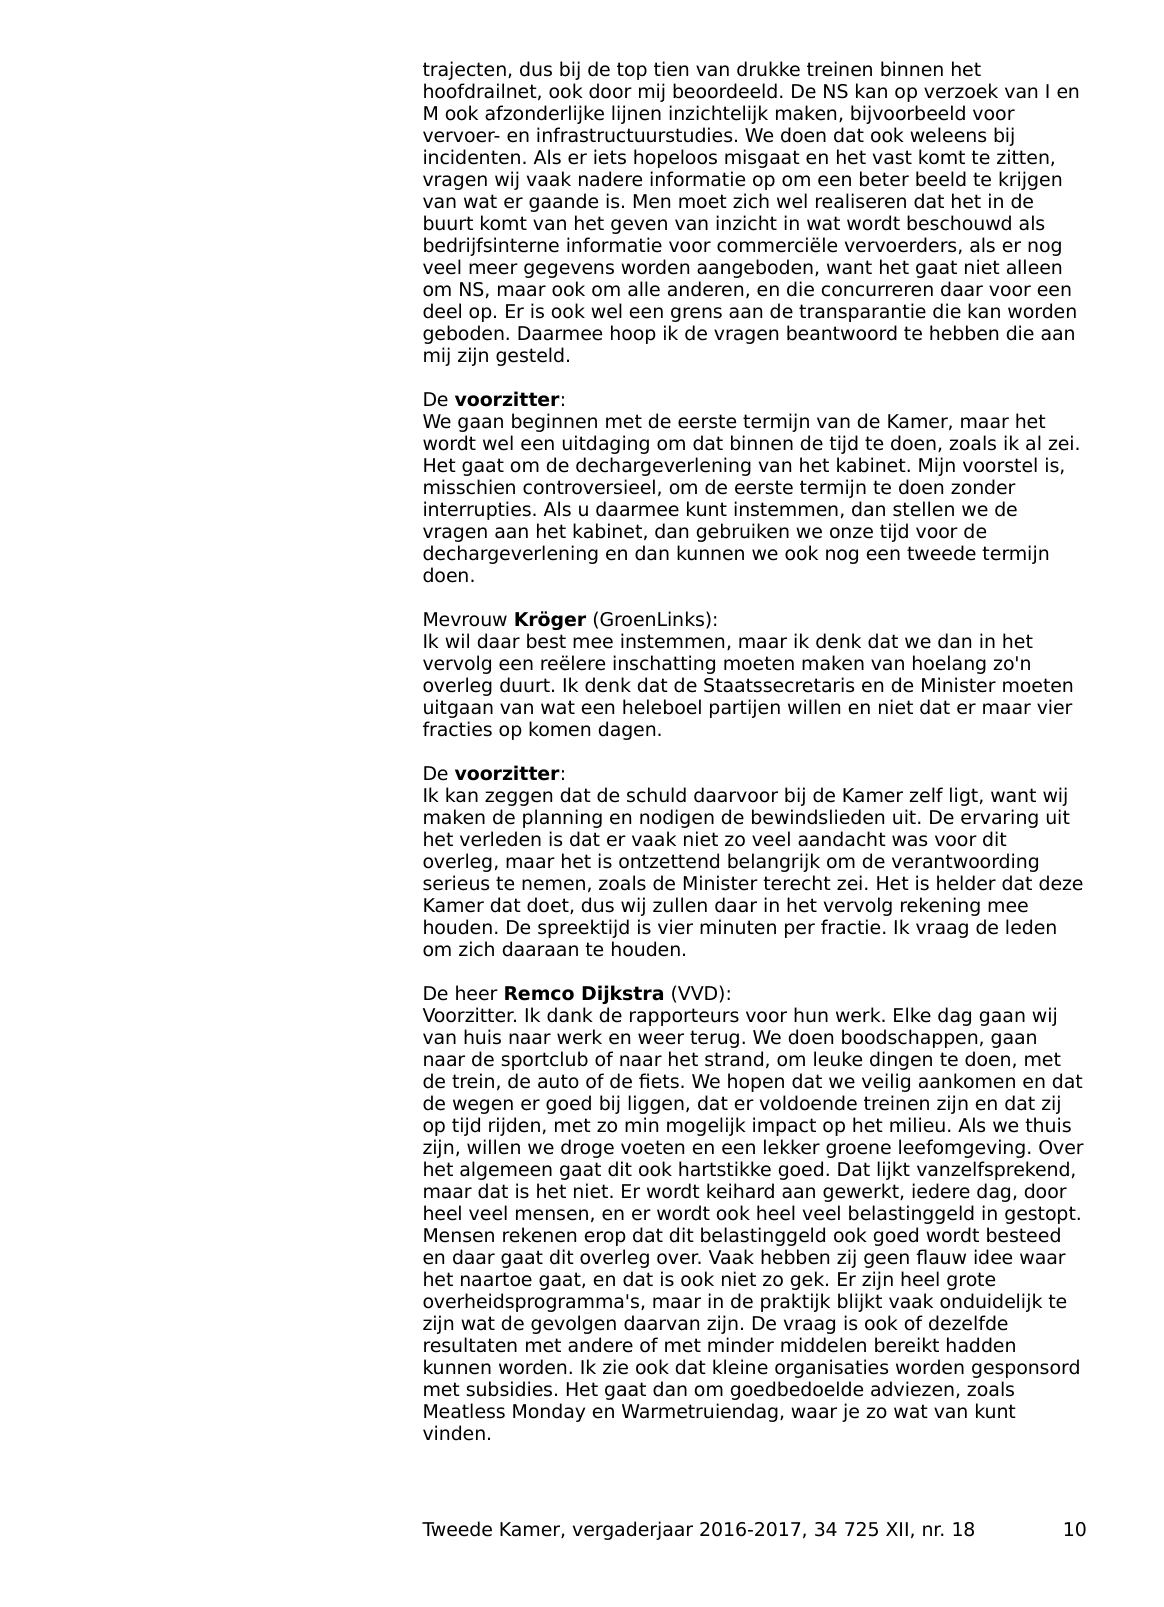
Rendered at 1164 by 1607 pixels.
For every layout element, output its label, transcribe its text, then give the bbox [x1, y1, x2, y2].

text trajecten, dus bij de top tien van drukke treinen binnen het hoofdrailnet, ook door mij beoordeeld. De NS kan op verzoek van I en M ook afzonderlijke lijnen inzichtelijk maken, bijvoorbeeld voor vervoer- en infrastructuurstudies. We doen dat ook weleens bij incidenten. Als er iets hopeloos misgaat en het vast komt te zitten, vragen wij vaak nadere informatie op om een beter beeld te krijgen van wat er gaande is. Men moet zich wel realiseren dat het in de buurt komt van het geven van inzicht in wat wordt beschouwd als bedrijfsinterne informatie voor commerciële vervoerders, als er nog veel meer gegevens worden aangeboden, want het gaat niet alleen om NS, maar ook om alle anderen, en die concurreren daar voor een deel op. Er is ook wel een grens aan de transparantie die kan worden geboden. Daarmee hoop ik de vragen beantwoord te hebben die aan mij zijn gesteld. [422, 59, 1087, 367]
text Ik wil daar best mee instemmen, maar ik denk dat we dan in het vervolg een reëlere inschatting moeten maken van hoelang zo'n overleg duurt. Ik denk dat de Staatssecretaris en de Minister moeten uitgaan van wat een heleboel partijen willen en niet dat er maar vier fracties op komen dagen. [422, 631, 1087, 741]
text Ik kan zeggen dat de schuld daarvoor bij de Kamer zelf ligt, want wij maken de planning en nodigen de bewindslieden uit. De ervaring uit het verleden is dat er vaak niet zo veel aandacht was voor dit overleg, maar het is ontzettend belangrijk om de verantwoording serieus te nemen, zoals de Minister terecht zei. Het is helder dat deze Kamer dat doet, dus wij zullen daar in het vervolg rekening mee houden. De spreektijd is vier minuten per fractie. Ik vraag de leden om zich daaraan te houden. [422, 785, 1087, 961]
text Mevrouw Kröger (GroenLinks): [422, 609, 1087, 631]
text We gaan beginnen met de eerste termijn van de Kamer, maar het wordt wel een uitdaging om dat binnen de tijd te doen, zoals ik al zei. Het gaat om de dechargeverlening van het kabinet. Mijn voorstel is, misschien controversieel, om de eerste termijn te doen zonder interrupties. Als u daarmee kunt instemmen, dan stellen we de vragen aan het kabinet, dan gebruiken we onze tijd voor de dechargeverlening en dan kunnen we ook nog een tweede termijn doen. [422, 411, 1087, 587]
text De voorzitter: [422, 763, 1087, 785]
text De voorzitter: [422, 389, 1087, 411]
text Voorzitter. Ik dank de rapporteurs voor hun werk. Elke dag gaan wij van huis naar werk en weer terug. We doen boodschappen, gaan naar de sportclub of naar het strand, om leuke dingen te doen, met de trein, de auto of de fiets. We hopen dat we veilig aankomen en dat de wegen er goed bij liggen, dat er voldoende treinen zijn en dat zij op tijd rijden, met zo min mogelijk impact op het milieu. Als we thuis zijn, willen we droge voeten en een lekker groene leefomgeving. Over het algemeen gaat dit ook hartstikke goed. Dat lijkt vanzelfsprekend, maar dat is het niet. Er wordt keihard aan gewerkt, iedere dag, door heel veel mensen, en er wordt ook heel veel belastinggeld in gestopt. Mensen rekenen erop dat dit belastinggeld ook goed wordt besteed en daar gaat dit overleg over. Vaak hebben zij geen flauw idee waar het naartoe gaat, en dat is ook niet zo gek. Er zijn heel grote overheidsprogramma's, maar in de praktijk blijkt vaak onduidelijk te zijn wat de gevolgen daarvan zijn. De vraag is ook of dezelfde resultaten met andere of met minder middelen bereikt hadden kunnen worden. Ik zie ook dat kleine organisaties worden gesponsord met subsidies. Het gaat dan om goedbedoelde adviezen, zoals Meatless Monday en Warmetruiendag, waar je zo wat van kunt vinden. [422, 1005, 1087, 1444]
text De heer Remco Dijkstra (VVD): [422, 983, 1087, 1005]
